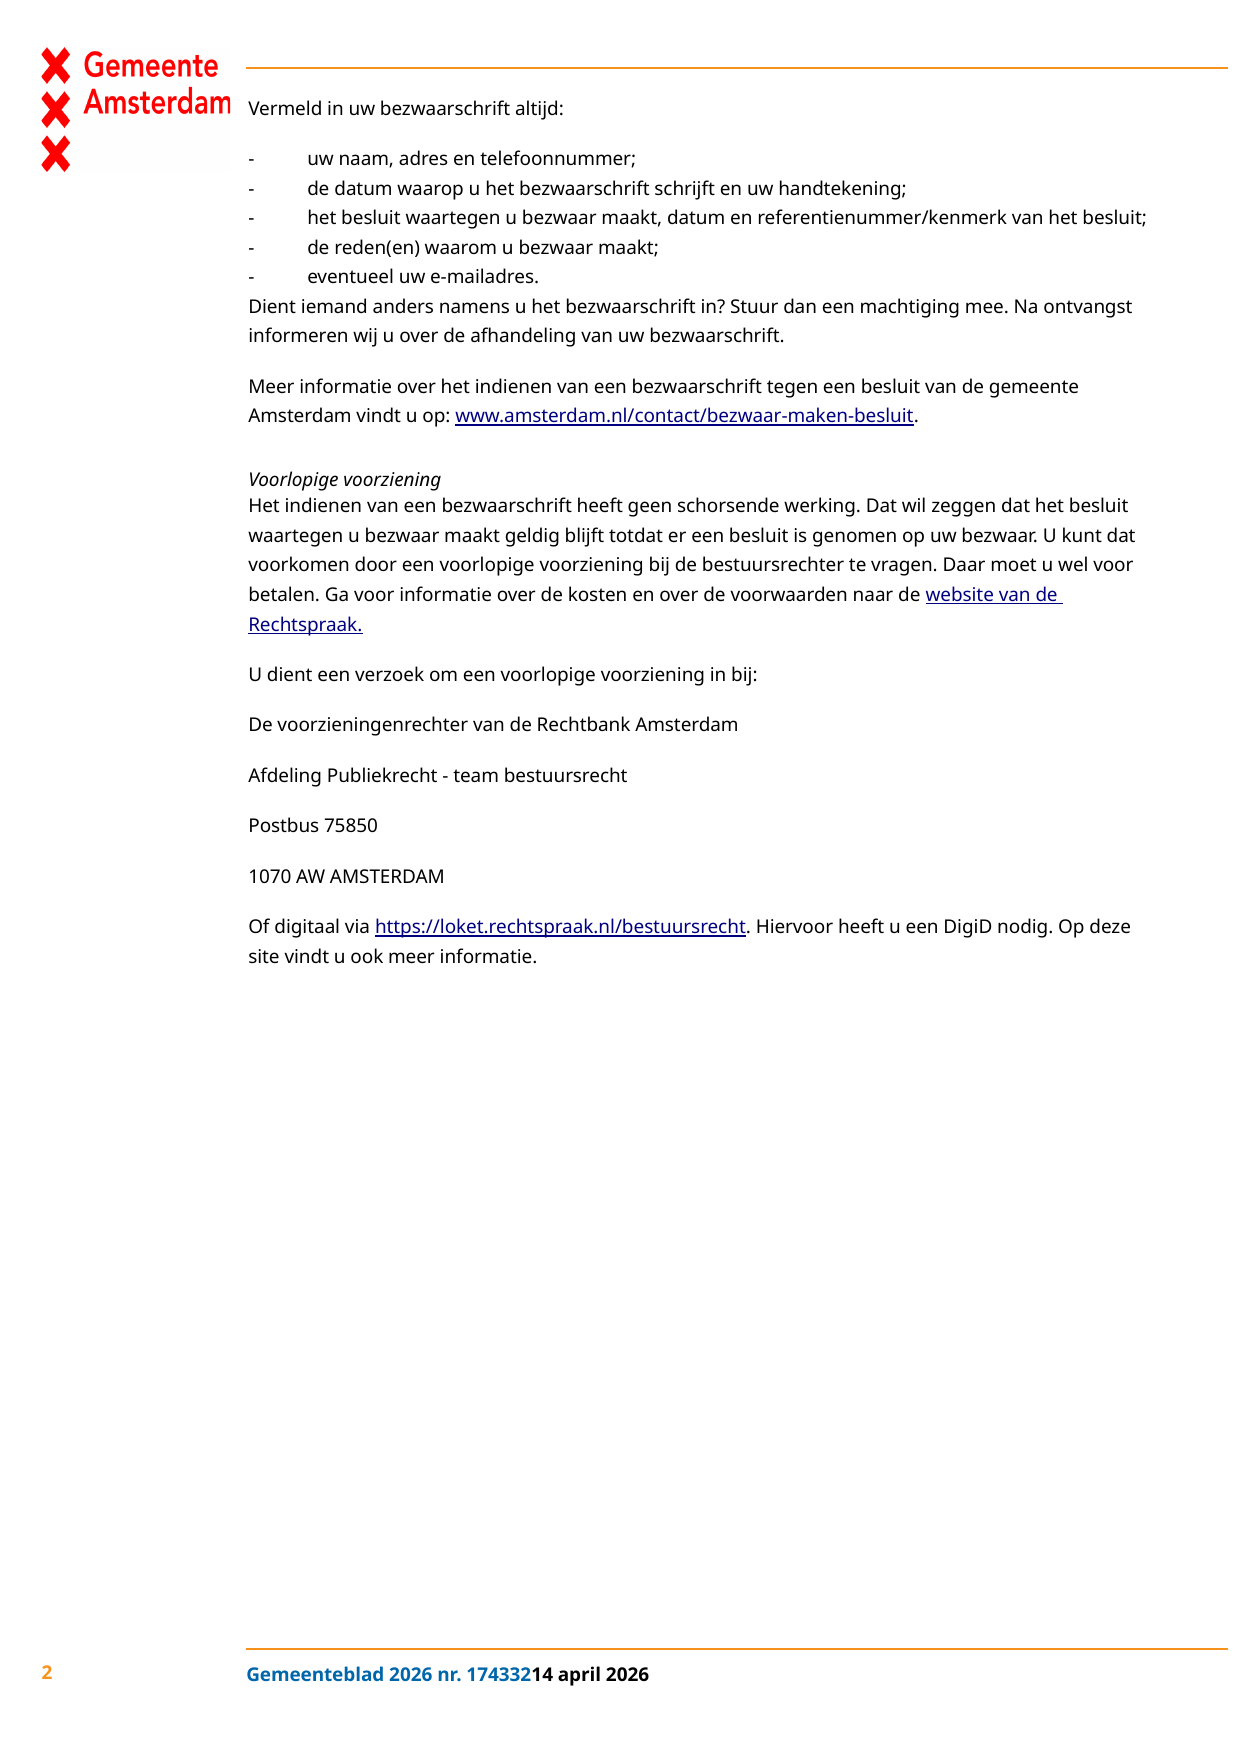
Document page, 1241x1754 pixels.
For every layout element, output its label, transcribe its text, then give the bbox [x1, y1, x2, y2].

text U dient een verzoek om een voorlopige voorziening in bij: [248, 661, 1152, 687]
picture [41, 47, 231, 172]
list het besluit waartegen u bezwaar maakt, datum en referentienummer/kenmerk van het besluit; [248, 204, 1152, 230]
list eventueel uw e-mailadres. [248, 263, 1152, 289]
text 1070 AW AMSTERDAM [248, 863, 1152, 888]
text Vermeld in uw bezwaarschrift altijd: [248, 95, 1152, 121]
text Postbus 75850 [248, 812, 1152, 838]
text Of digitaal via https://loket.rechtspraak.nl/bestuursrecht. Hiervoor heeft u een DigiD nodig. Op deze site vindt u ook meer informatie. [248, 913, 1152, 968]
text Afdeling Publiekrecht - team bestuursrecht [248, 762, 1152, 788]
text Meer informatie over het indienen van een bezwaarschrift tegen een besluit van de gemeente Amsterdam vindt u op: www.amsterdam.nl/contact/bezwaar-maken-besluit. [248, 373, 1152, 428]
list uw naam, adres en telefoonnummer; [248, 145, 1152, 171]
text De voorzieningenrechter van de Rechtbank Amsterdam [248, 712, 1152, 737]
text Het indienen van een bezwaarschrift heeft geen schorsende werking. Dat wil zeggen dat het besluit waartegen u bezwaar maakt geldig blijft totdat er een besluit is genomen op uw bezwaar. U kunt dat voorkomen door een voorlopige voorziening bij de bestuursrechter te vragen. Daar moet u wel voor betalen. Ga voor informatie over de kosten en over de voorwaarden naar de website van de Rechtspraak. [248, 492, 1152, 636]
text Voorlopige voorziening [248, 467, 1152, 492]
list de reden(en) waarom u bezwaar maakt; [248, 234, 1152, 260]
text Dient iemand anders namens u het bezwaarschrift in? Stuur dan een machtiging mee. Na ontvangst informeren wij u over de afhandeling van uw bezwaarschrift. [248, 293, 1152, 348]
list de datum waarop u het bezwaarschrift schrijft en uw handtekening; [248, 175, 1152, 201]
